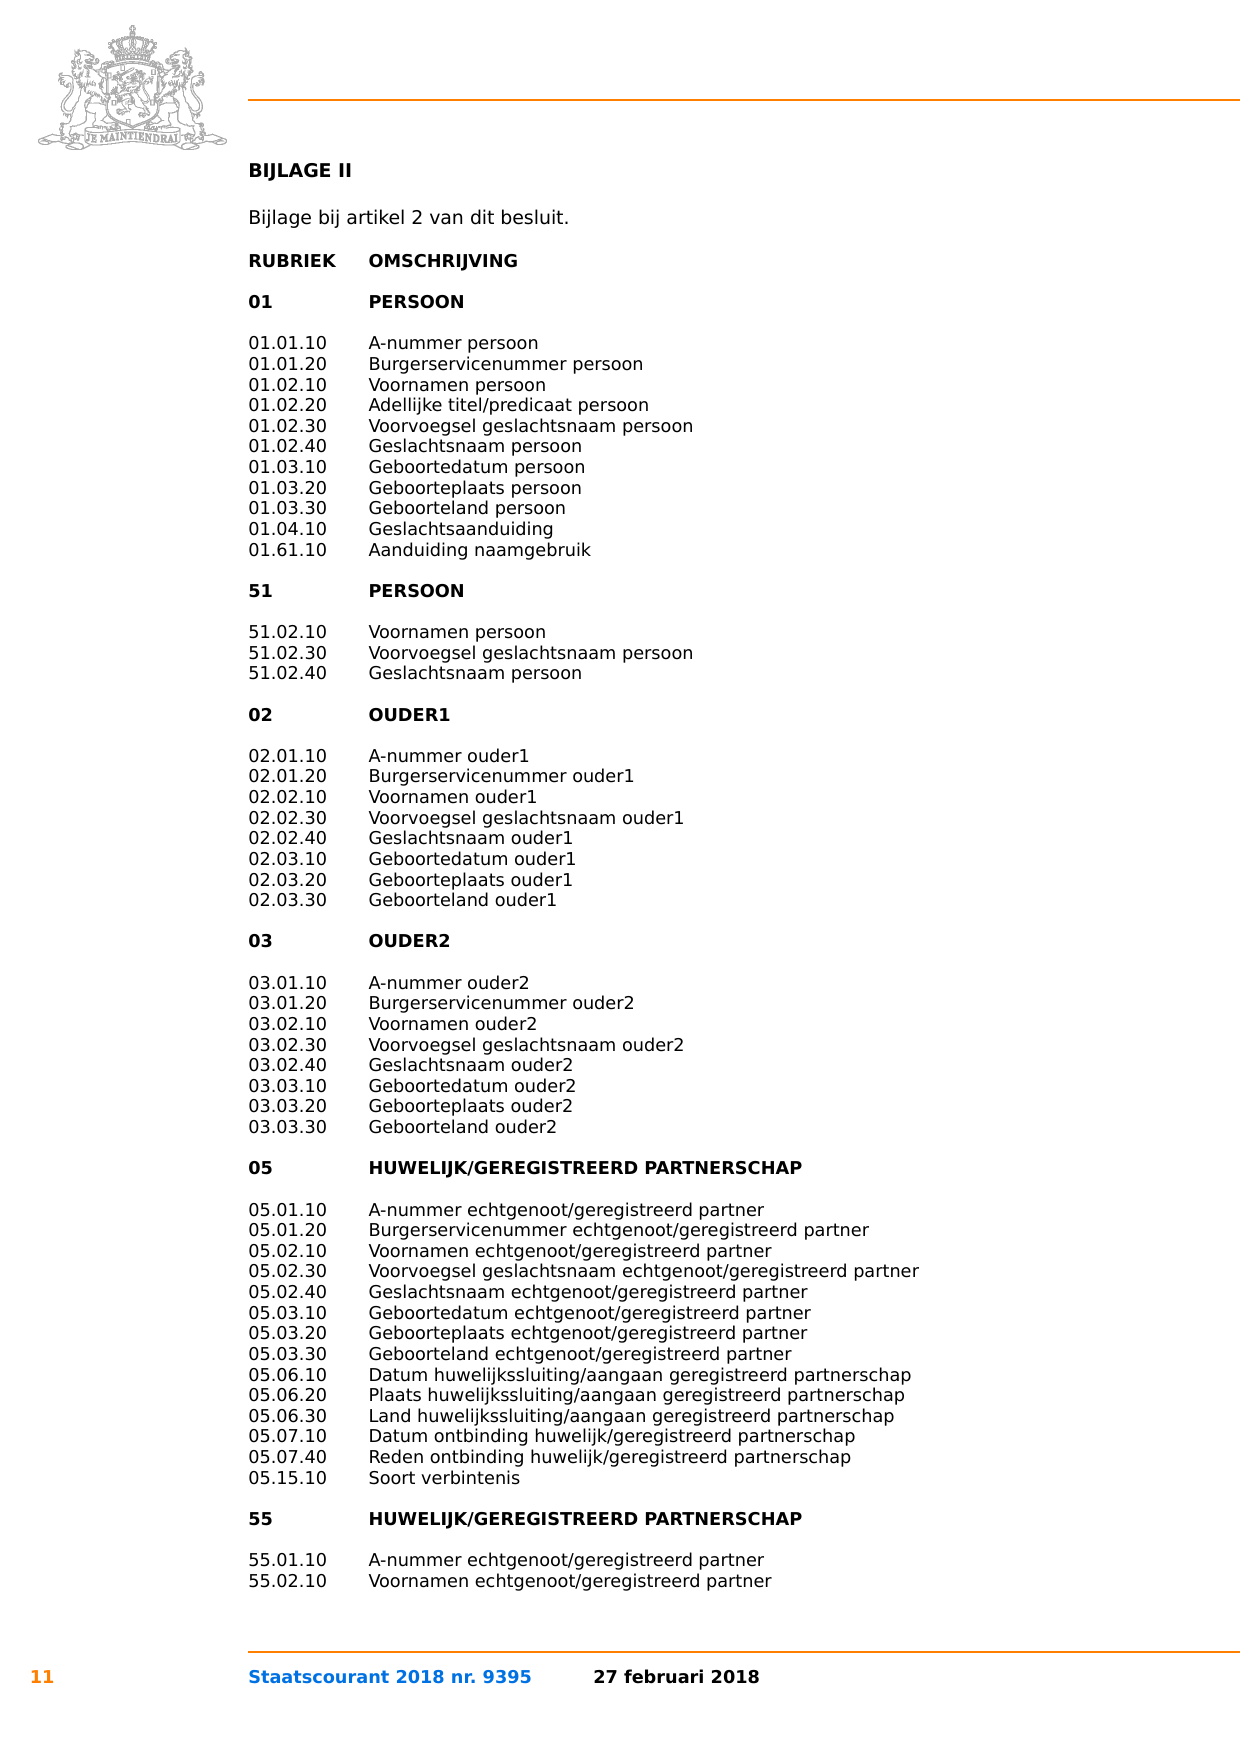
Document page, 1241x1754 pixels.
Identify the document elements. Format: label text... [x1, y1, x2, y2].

picture [38, 25, 227, 150]
table_cell [363, 560, 1163, 581]
table_cell Geslachtsnaam persoon [363, 663, 1163, 684]
table_cell [248, 601, 362, 622]
table_cell Geboorteplaats ouder1 [363, 870, 1163, 890]
table_cell [248, 1488, 362, 1509]
table_cell OUDER2 [363, 931, 1163, 952]
table_cell Voornamen persoon [363, 375, 1163, 395]
table_cell Geslachtsnaam ouder1 [363, 828, 1163, 849]
table_cell 01.02.40 [248, 436, 362, 457]
table_cell Geboorteplaats echtgenoot/geregistreerd partner [363, 1323, 1163, 1344]
table_cell 05.02.10 [248, 1241, 362, 1261]
table_cell 03.02.40 [248, 1055, 362, 1076]
table_cell 02.03.30 [248, 890, 362, 911]
table_header RUBRIEK [248, 251, 362, 271]
table_cell [363, 684, 1163, 704]
table_cell 05.01.20 [248, 1220, 362, 1241]
table_cell 05.03.20 [248, 1323, 362, 1344]
table_cell Voorvoegsel geslachtsnaam ouder1 [363, 808, 1163, 828]
table_cell A-nummer echtgenoot/geregistreerd partner [363, 1200, 1163, 1220]
table_cell [248, 1530, 362, 1550]
table_cell [248, 684, 362, 704]
table_cell 01.01.10 [248, 333, 362, 354]
table_cell 01.02.30 [248, 416, 362, 436]
table_cell Adellijke titel/predicaat persoon [363, 395, 1163, 416]
table_cell [363, 1488, 1163, 1509]
table_cell 01.61.10 [248, 540, 362, 560]
table_cell 01 [248, 292, 362, 313]
table_cell 02.02.40 [248, 828, 362, 849]
table_cell 02.01.20 [248, 766, 362, 787]
table_cell 03.03.30 [248, 1117, 362, 1138]
table_cell Geboorteland ouder2 [363, 1117, 1163, 1138]
table_cell [248, 725, 362, 746]
table_cell 55.02.10 [248, 1571, 362, 1591]
table_cell 02.03.20 [248, 870, 362, 890]
table_cell 05.02.30 [248, 1261, 362, 1282]
table_cell Geslachtsnaam persoon [363, 436, 1163, 457]
table_cell Aanduiding naamgebruik [363, 540, 1163, 560]
table_cell Burgerservicenummer echtgenoot/geregistreerd partner [363, 1220, 1163, 1241]
table_cell [363, 313, 1163, 333]
table_cell Burgerservicenummer ouder2 [363, 993, 1163, 1014]
table_cell PERSOON [363, 581, 1163, 601]
table_cell 05.07.10 [248, 1426, 362, 1447]
table_cell 03.01.10 [248, 973, 362, 993]
table_cell 02.03.10 [248, 849, 362, 869]
table_cell Geboorteland ouder1 [363, 890, 1163, 911]
table_cell 05.06.30 [248, 1406, 362, 1426]
table_cell 01.02.10 [248, 375, 362, 395]
table_cell 02 [248, 705, 362, 725]
table_cell 51 [248, 581, 362, 601]
table_cell [363, 271, 1163, 292]
table_cell 05.06.20 [248, 1385, 362, 1406]
table_cell Voorvoegsel geslachtsnaam persoon [363, 416, 1163, 436]
table_cell [248, 1179, 362, 1199]
subtitle BIJLAGE II [248, 160, 1163, 182]
table_cell [248, 1138, 362, 1158]
table_cell Soort verbintenis [363, 1468, 1163, 1488]
table_cell Datum huwelijkssluiting/aangaan geregistreerd partnerschap [363, 1365, 1163, 1385]
table_cell Voornamen echtgenoot/geregistreerd partner [363, 1571, 1163, 1591]
table_cell A-nummer ouder1 [363, 746, 1163, 766]
table_header OMSCHRIJVING [363, 251, 1163, 271]
table_cell [248, 313, 362, 333]
table_cell 05 [248, 1158, 362, 1179]
table_cell 05.03.10 [248, 1303, 362, 1323]
table_cell [363, 1530, 1163, 1550]
table_cell 05.01.10 [248, 1200, 362, 1220]
table_cell 03.02.10 [248, 1014, 362, 1034]
table_cell A-nummer persoon [363, 333, 1163, 354]
table_cell HUWELIJK/GEREGISTREERD PARTNERSCHAP [363, 1158, 1163, 1179]
table_cell 05.02.40 [248, 1282, 362, 1303]
text Bijlage bij artikel 2 van dit besluit. [248, 207, 1163, 229]
table_cell 03 [248, 931, 362, 952]
table_cell Geboorteplaats persoon [363, 478, 1163, 498]
table_cell 03.01.20 [248, 993, 362, 1014]
table_cell Voorvoegsel geslachtsnaam ouder2 [363, 1035, 1163, 1055]
table_cell Reden ontbinding huwelijk/geregistreerd partnerschap [363, 1447, 1163, 1468]
table_cell Geboortedatum echtgenoot/geregistreerd partner [363, 1303, 1163, 1323]
table_cell Plaats huwelijkssluiting/aangaan geregistreerd partnerschap [363, 1385, 1163, 1406]
table_cell [363, 1179, 1163, 1199]
table_cell [363, 911, 1163, 931]
table_cell 01.02.20 [248, 395, 362, 416]
table_cell [363, 952, 1163, 973]
table_cell 05.07.40 [248, 1447, 362, 1468]
table_cell 03.03.20 [248, 1096, 362, 1117]
table_cell 51.02.10 [248, 622, 362, 643]
table_cell Land huwelijkssluiting/aangaan geregistreerd partnerschap [363, 1406, 1163, 1426]
table_cell Voorvoegsel geslachtsnaam echtgenoot/geregistreerd partner [363, 1261, 1163, 1282]
table_cell 01.03.30 [248, 498, 362, 519]
table_cell [363, 1138, 1163, 1158]
table_cell 51.02.40 [248, 663, 362, 684]
table_cell A-nummer ouder2 [363, 973, 1163, 993]
table_cell Voornamen persoon [363, 622, 1163, 643]
table_cell Geboorteland echtgenoot/geregistreerd partner [363, 1344, 1163, 1364]
table_cell Geboorteland persoon [363, 498, 1163, 519]
table_cell Geboorteplaats ouder2 [363, 1096, 1163, 1117]
table_cell 02.02.30 [248, 808, 362, 828]
table_cell 01.01.20 [248, 354, 362, 374]
table_cell Geboortedatum persoon [363, 457, 1163, 478]
table_cell [248, 952, 362, 973]
table_cell 03.02.30 [248, 1035, 362, 1055]
table_cell 05.06.10 [248, 1365, 362, 1385]
table_cell 01.03.20 [248, 478, 362, 498]
table_cell 02.02.10 [248, 787, 362, 808]
table_cell Voornamen ouder1 [363, 787, 1163, 808]
table_cell Voornamen echtgenoot/geregistreerd partner [363, 1241, 1163, 1261]
table_cell Geslachtsaanduiding [363, 519, 1163, 539]
table_cell HUWELIJK/GEREGISTREERD PARTNERSCHAP [363, 1509, 1163, 1529]
table_cell Voorvoegsel geslachtsnaam persoon [363, 643, 1163, 663]
table_cell Geslachtsnaam echtgenoot/geregistreerd partner [363, 1282, 1163, 1303]
table_cell PERSOON [363, 292, 1163, 313]
table_cell 03.03.10 [248, 1076, 362, 1096]
table_cell 01.03.10 [248, 457, 362, 478]
table_cell 05.15.10 [248, 1468, 362, 1488]
table_cell [248, 911, 362, 931]
table_cell 51.02.30 [248, 643, 362, 663]
table_cell Voornamen ouder2 [363, 1014, 1163, 1034]
table_cell [363, 725, 1163, 746]
table_cell Datum ontbinding huwelijk/geregistreerd partnerschap [363, 1426, 1163, 1447]
table_cell Geboortedatum ouder2 [363, 1076, 1163, 1096]
table_cell Geboortedatum ouder1 [363, 849, 1163, 869]
table_cell Burgerservicenummer ouder1 [363, 766, 1163, 787]
table_cell 01.04.10 [248, 519, 362, 539]
table_cell A-nummer echtgenoot/geregistreerd partner [363, 1550, 1163, 1571]
table_cell 05.03.30 [248, 1344, 362, 1364]
table_cell [248, 560, 362, 581]
table_cell 55 [248, 1509, 362, 1529]
table_cell 55.01.10 [248, 1550, 362, 1571]
table_cell OUDER1 [363, 705, 1163, 725]
table_cell Geslachtsnaam ouder2 [363, 1055, 1163, 1076]
table_cell Burgerservicenummer persoon [363, 354, 1163, 374]
table_cell [363, 601, 1163, 622]
table_cell [248, 271, 362, 292]
table_cell 02.01.10 [248, 746, 362, 766]
